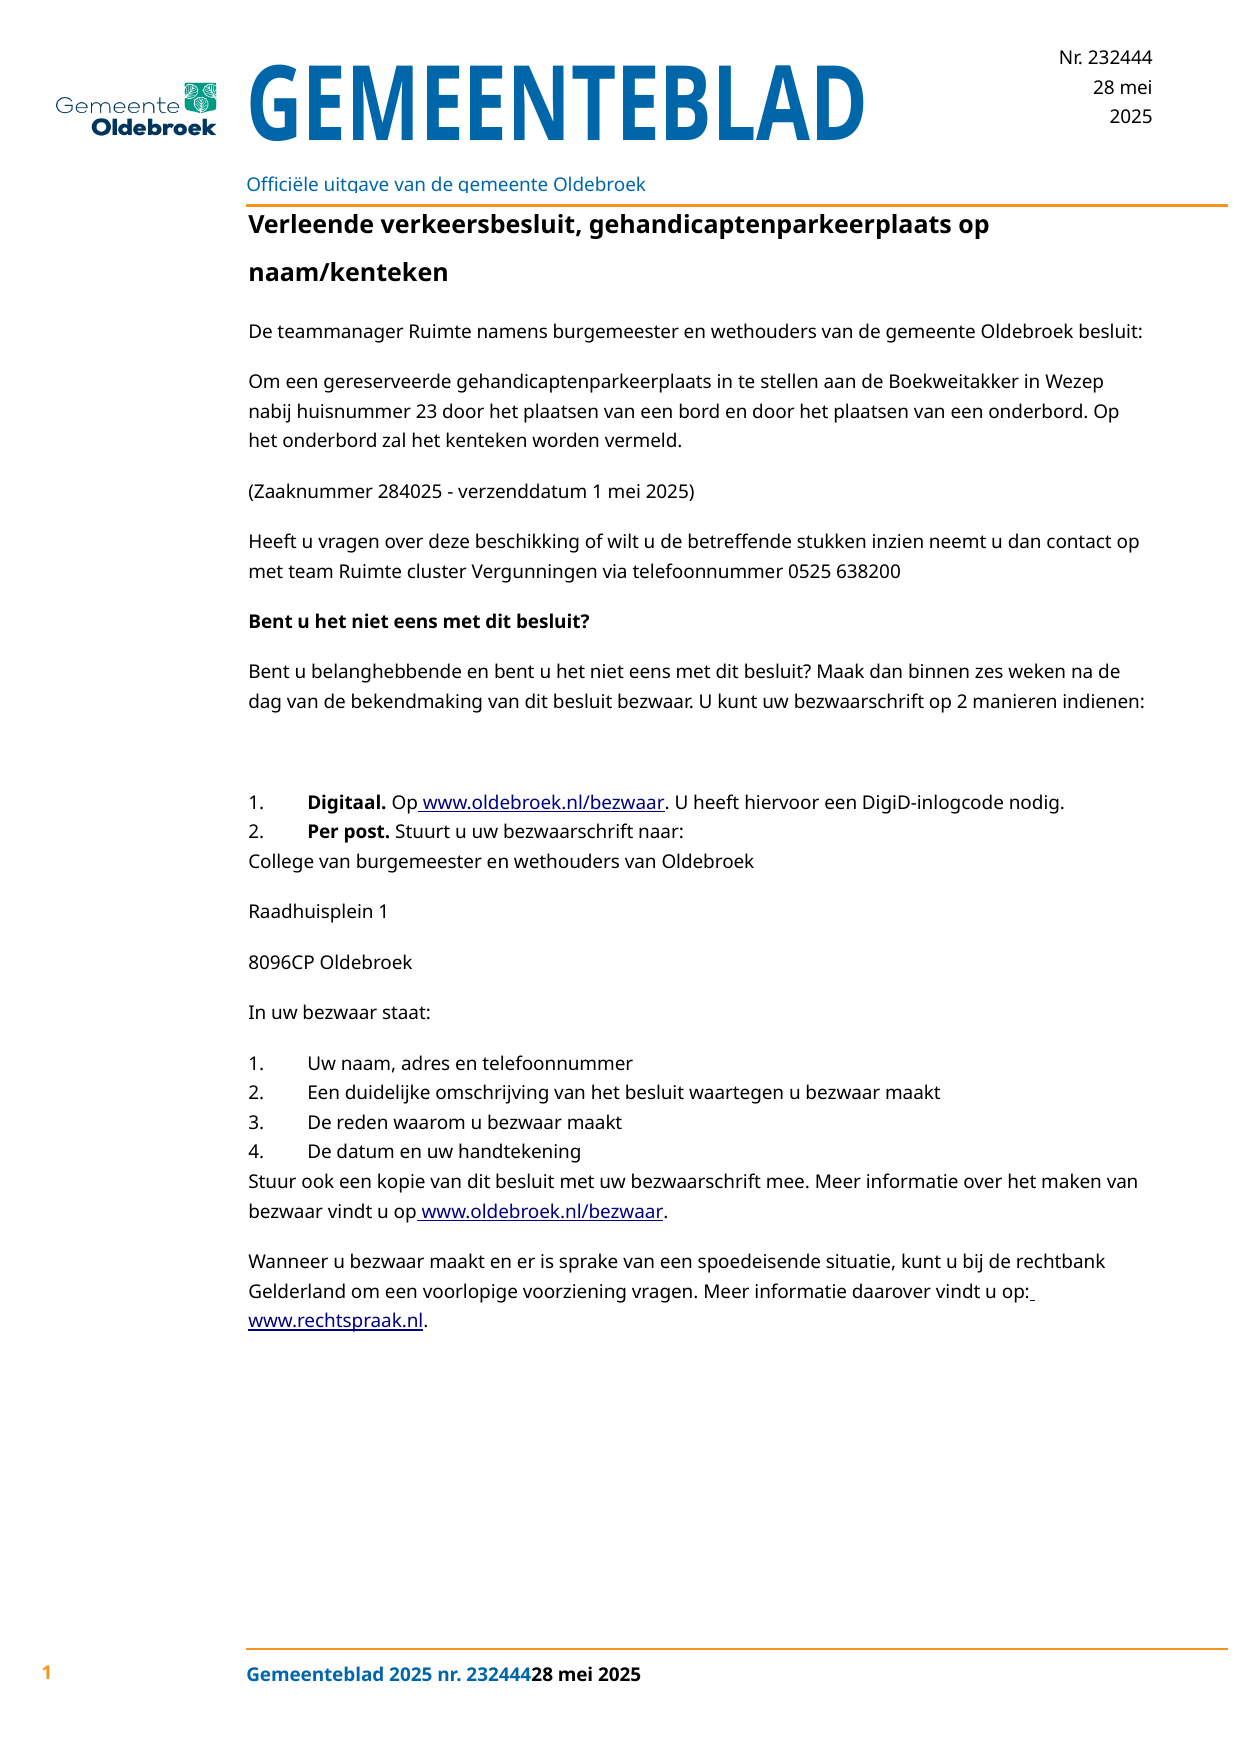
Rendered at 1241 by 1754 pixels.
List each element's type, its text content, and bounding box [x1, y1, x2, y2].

text Bent u belanghebbende en bent u het niet eens met dit besluit? Maak dan binnen zes weken na de dag van de bekendmaking van dit besluit bezwaar. U kunt uw bezwaarschrift op 2 manieren indienen: [248, 659, 1152, 714]
text In uw bezwaar staat: [248, 999, 1152, 1025]
text College van burgemeester en wethouders van Oldebroek [248, 848, 1152, 874]
text Heeft u vragen over deze beschikking of wilt u de betreffende stukken inzien neemt u dan contact op met team Ruimte cluster Vergunningen via telefoonnummer 0525 638200 [248, 528, 1152, 584]
text Bent u het niet eens met dit besluit? [248, 608, 1152, 634]
list De reden waarom u bezwaar maakt [248, 1109, 1152, 1135]
picture [41, 47, 231, 172]
text De teammanager Ruimte namens burgemeester en wethouders van de gemeente Oldebroek besluit: [248, 318, 1152, 344]
text Verleende verkeersbesluit, gehandicaptenparkeerplaats op naam/kenteken [248, 207, 1152, 288]
text (Zaaknummer 284025 - verzenddatum 1 mei 2025) [248, 478, 1152, 504]
text Om een gereserveerde gehandicaptenparkeerplaats in te stellen aan de Boekweitakker in Wezep nabij huisnummer 23 door het plaatsen van een bord en door het plaatsen van een onderbord. Op het onderbord zal het kenteken worden vermeld. [248, 368, 1152, 453]
text 8096CP Oldebroek [248, 949, 1152, 975]
list De datum en uw handtekening [248, 1139, 1152, 1164]
text Raadhuisplein 1 [248, 899, 1152, 924]
list Per post. Stuurt u uw bezwaarschrift naar: [248, 819, 1152, 844]
list Een duidelijke omschrijving van het besluit waartegen u bezwaar maakt [248, 1079, 1152, 1105]
text Stuur ook een kopie van dit besluit met uw bezwaarschrift mee. Meer informatie over het maken van bezwaar vindt u op www.oldebroek.nl/bezwaar. [248, 1168, 1152, 1224]
list Uw naam, adres en telefoonnummer [248, 1050, 1152, 1076]
text Wanneer u bezwaar maakt en er is sprake van een spoedeisende situatie, kunt u bij de rechtbank Gelderland om een voorlopige voorziening vragen. Meer informatie daarover vindt u op: www.rechtspraak.nl. [248, 1248, 1152, 1333]
list Digitaal. Op www.oldebroek.nl/bezwaar. U heeft hiervoor een DigiD-inlogcode nodig. [248, 789, 1152, 815]
